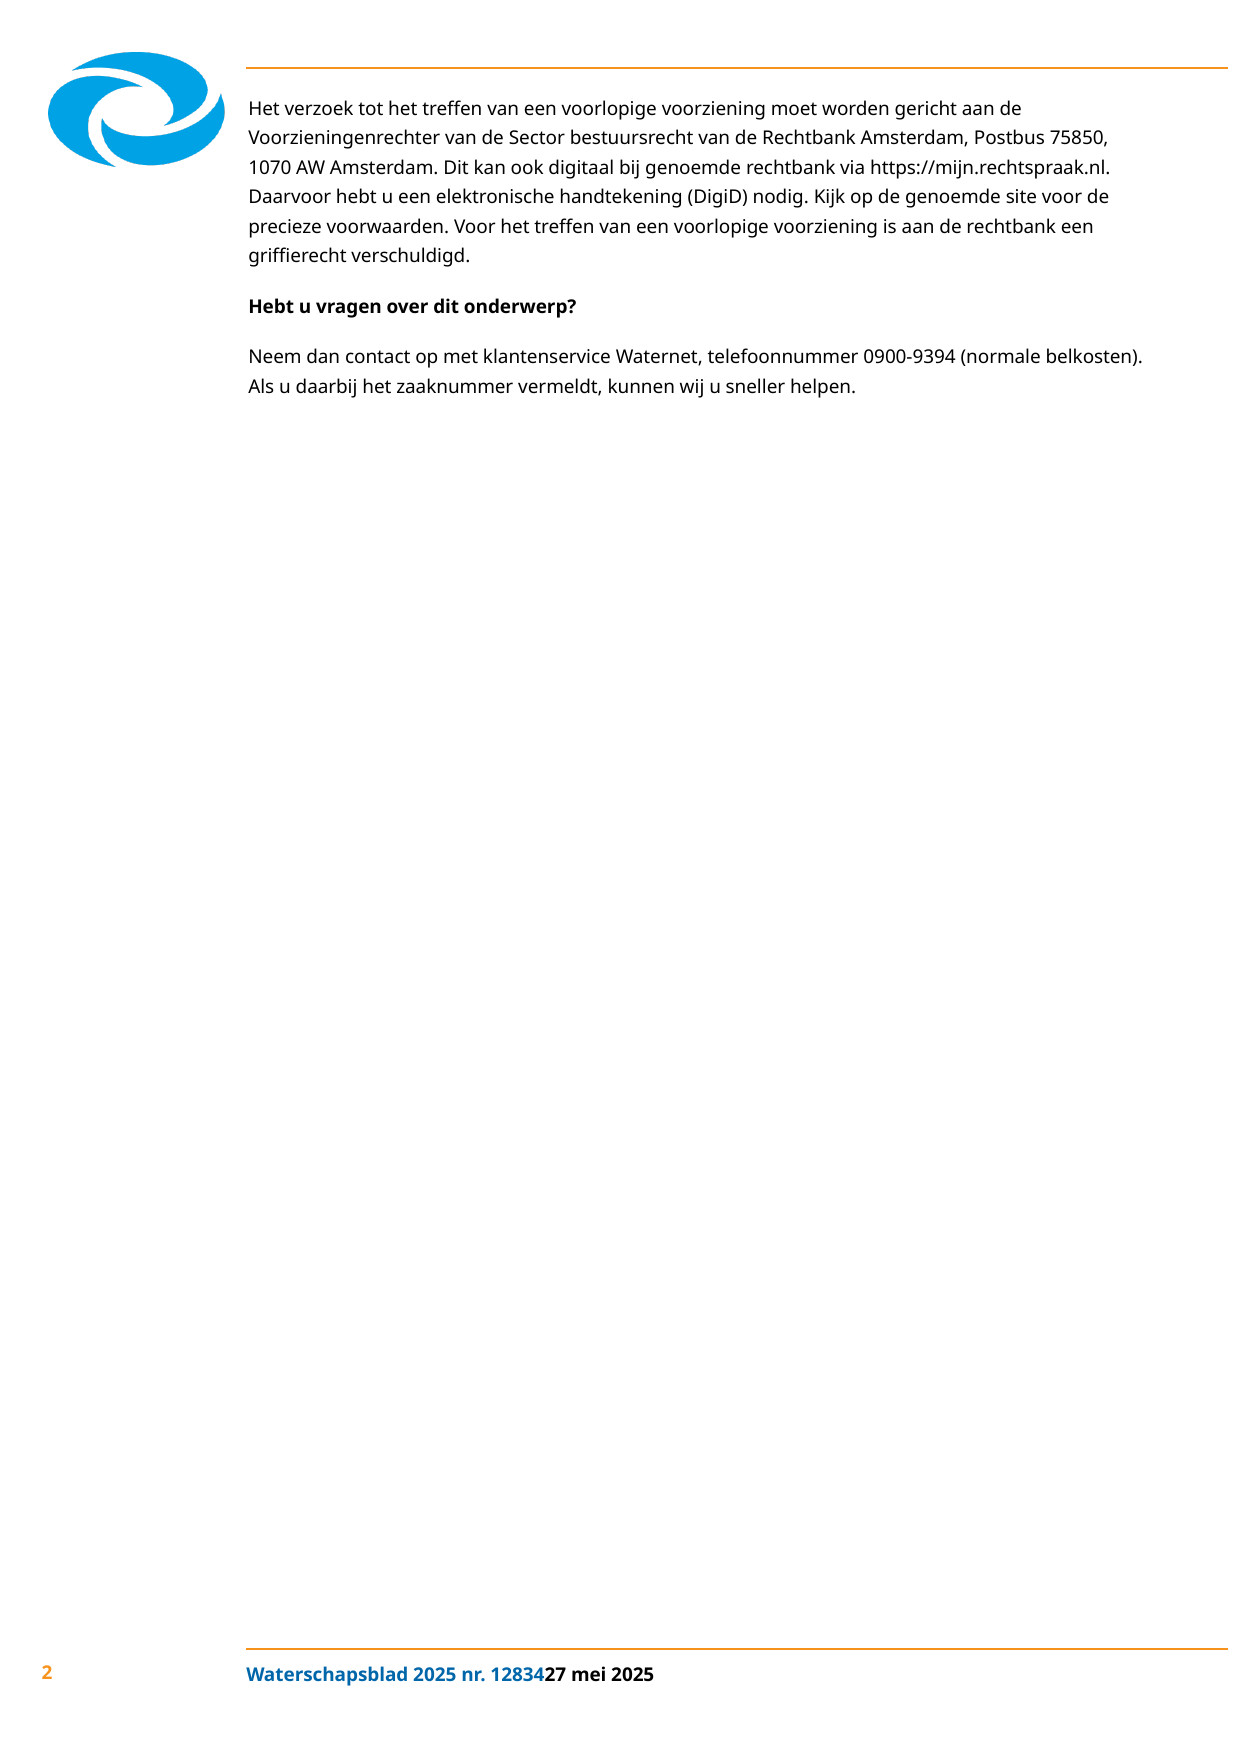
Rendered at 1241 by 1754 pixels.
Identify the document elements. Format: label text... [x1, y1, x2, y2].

picture [41, 47, 231, 172]
text Neem dan contact op met klantenservice Waternet, telefoonnummer 0900-9394 (normale belkosten). Als u daarbij het zaaknummer vermeldt, kunnen wij u sneller helpen. [248, 343, 1152, 399]
text Hebt u vragen over dit onderwerp? [248, 293, 1152, 319]
text Het verzoek tot het treffen van een voorlopige voorziening moet worden gericht aan de Voorzieningenrechter van de Sector bestuursrecht van de Rechtbank Amsterdam, Postbus 75850, 1070 AW Amsterdam. Dit kan ook digitaal bij genoemde rechtbank via https://mijn.rechtspraak.nl. Daarvoor hebt u een elektronische handtekening (DigiD) nodig. Kijk op de genoemde site voor de precieze voorwaarden. Voor het treffen van een voorlopige voorziening is aan de rechtbank een griffierecht verschuldigd. [248, 95, 1152, 268]
